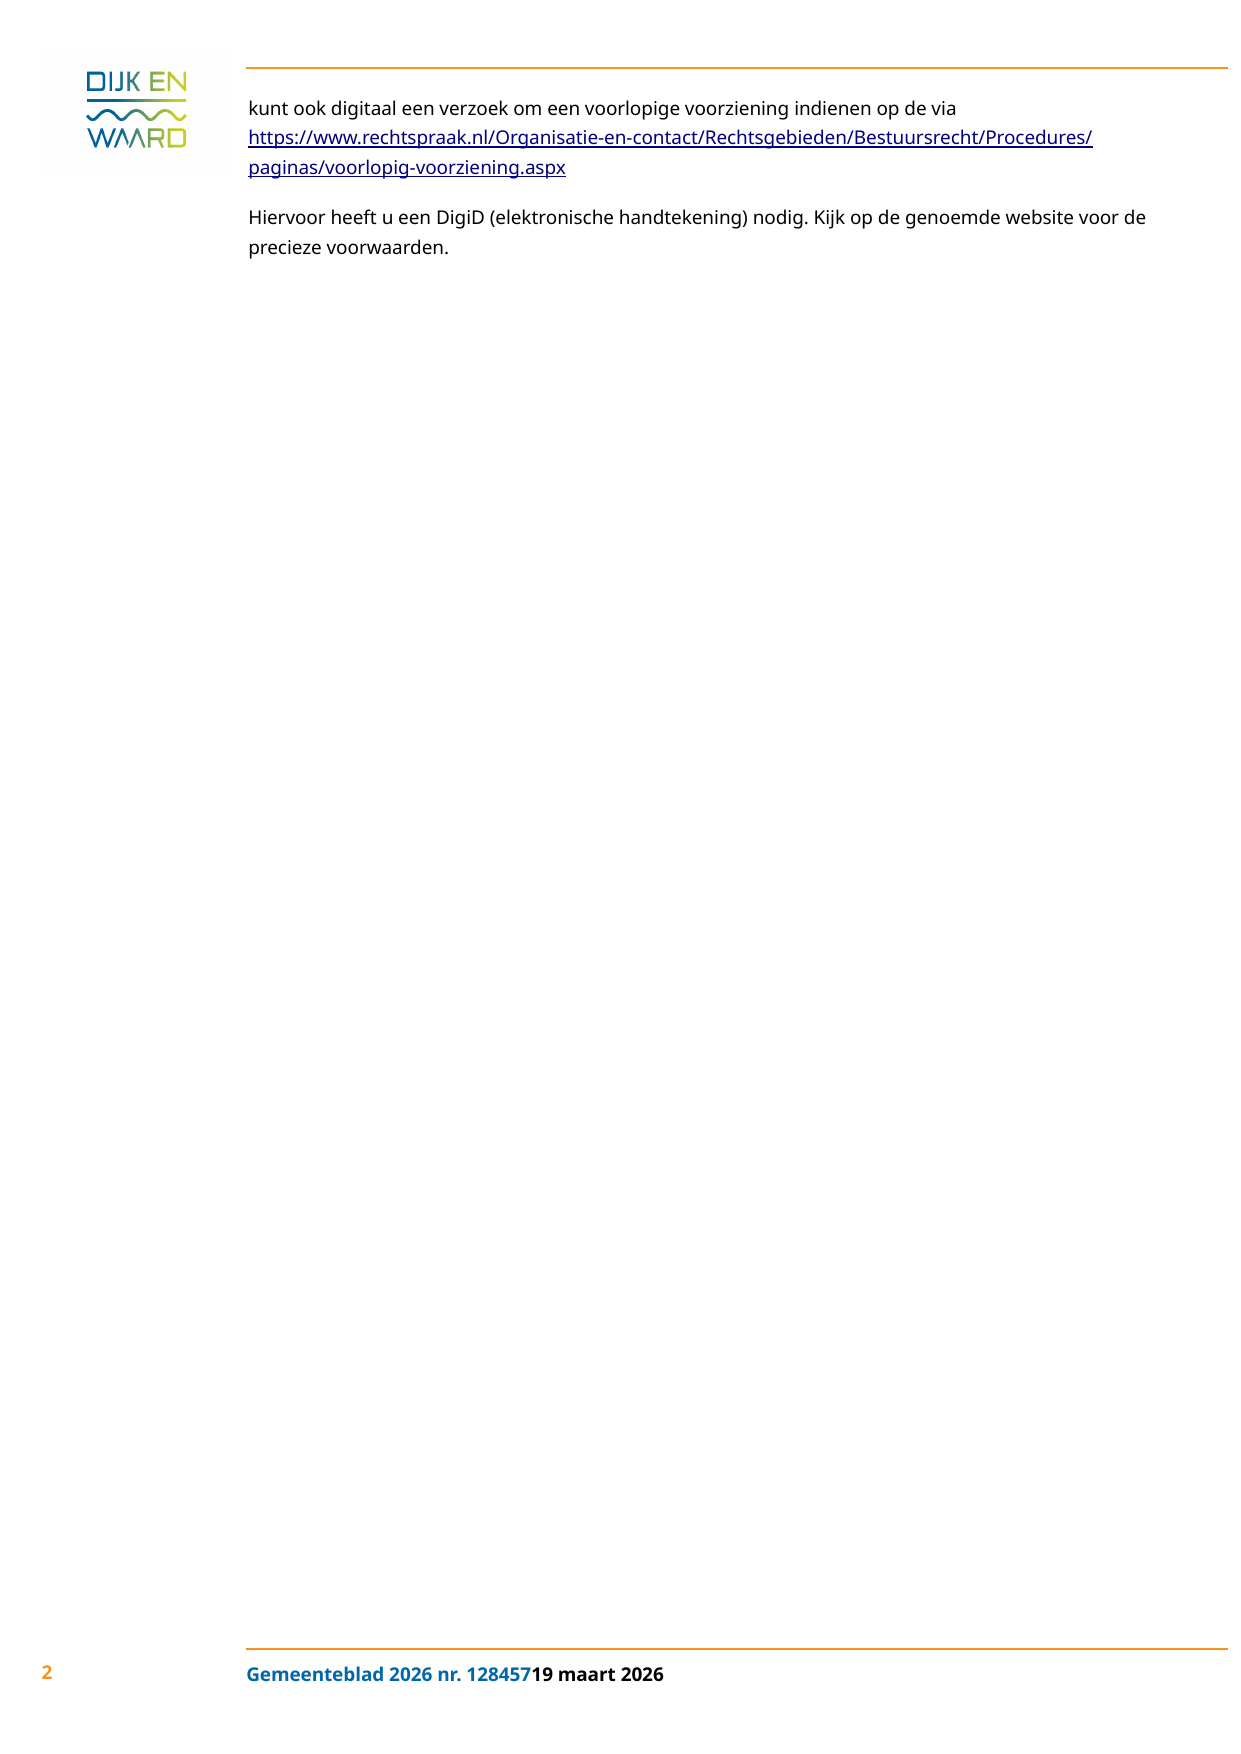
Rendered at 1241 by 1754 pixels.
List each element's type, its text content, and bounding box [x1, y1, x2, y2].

text kunt ook digitaal een verzoek om een voorlopige voorziening indienen op de via https://www.rechtspraak.nl/Organisatie-en-contact/Rechtsgebieden/Bestuursrecht/Procedures/paginas/voorlopig-voorziening.aspx [248, 95, 1152, 180]
text Hiervoor heeft u een DigiD (elektronische handtekening) nodig. Kijk op de genoemde website voor de precieze voorwaarden. [248, 204, 1152, 260]
picture [41, 47, 231, 172]
